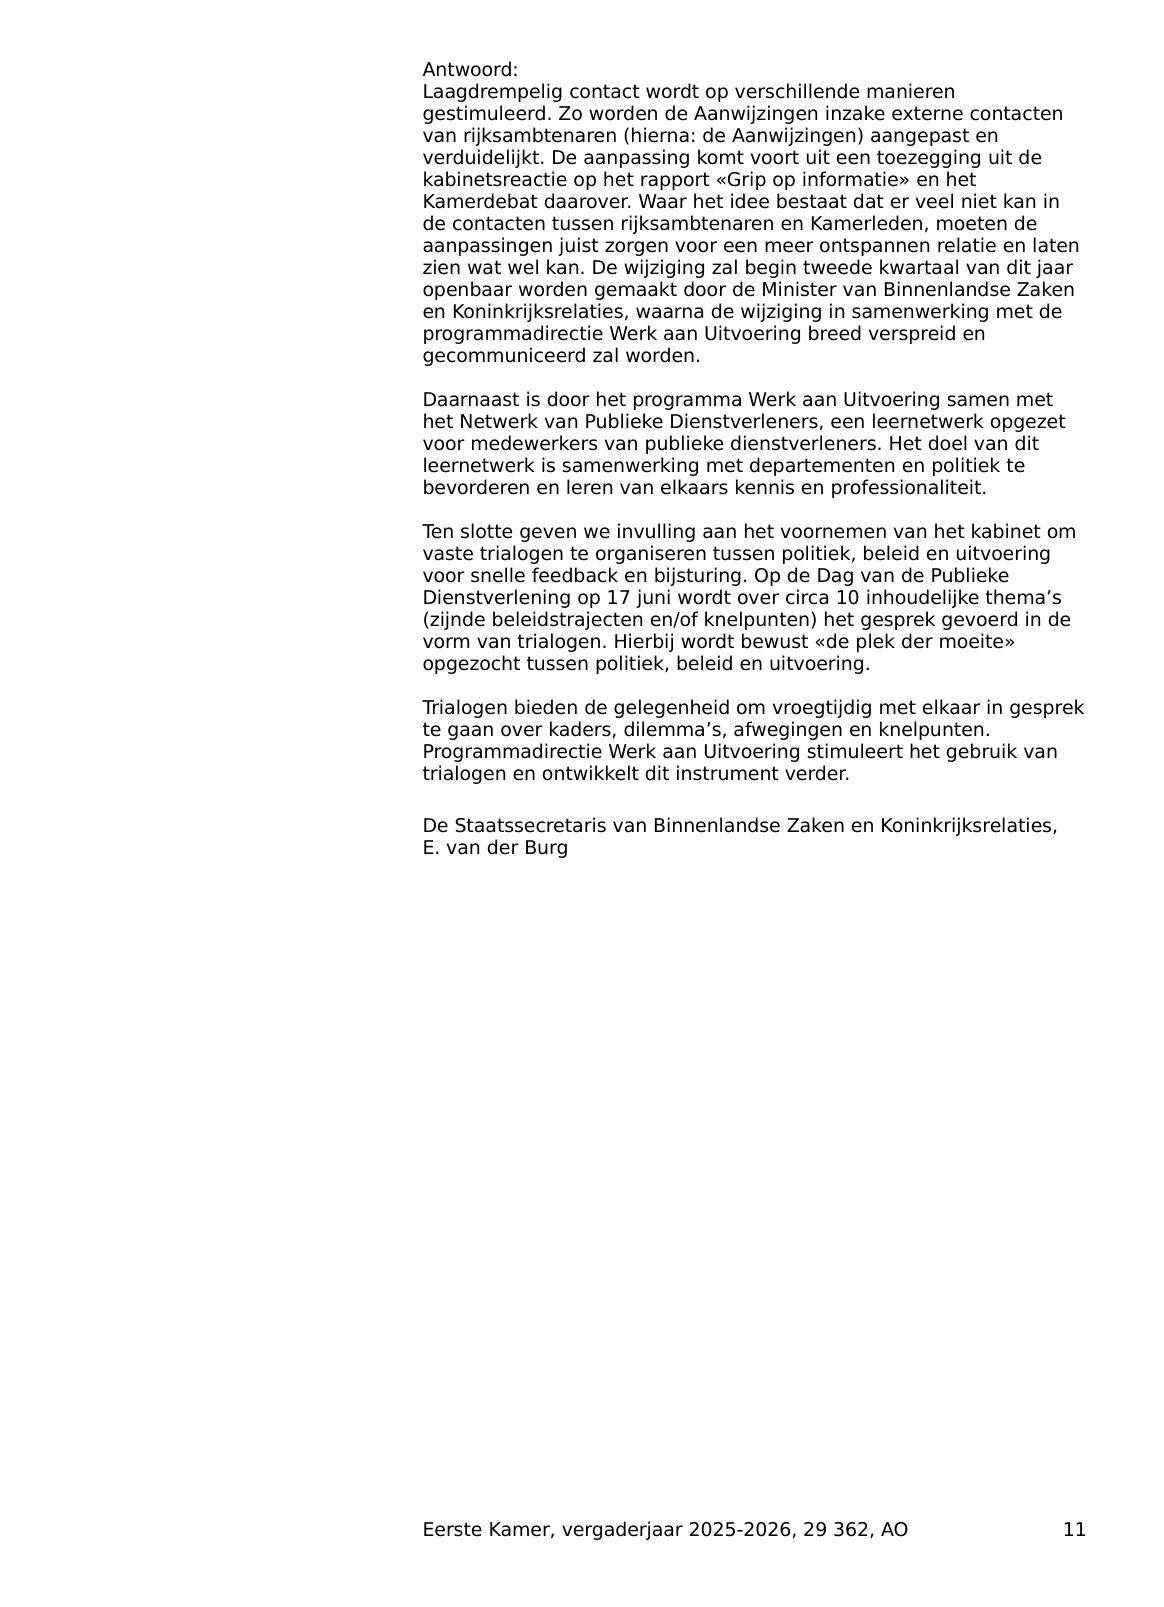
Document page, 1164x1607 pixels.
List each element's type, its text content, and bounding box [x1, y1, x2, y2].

text Trialogen bieden de gelegenheid om vroegtijdig met elkaar in gesprek te gaan over kaders, dilemma’s, afwegingen en knelpunten. Programmadirectie Werk aan Uitvoering stimuleert het gebruik van trialogen en ontwikkelt dit instrument verder. [422, 697, 1087, 785]
text Daarnaast is door het programma Werk aan Uitvoering samen met het Netwerk van Publieke Dienstverleners, een leernetwerk opgezet voor medewerkers van publieke dienstverleners. Het doel van dit leernetwerk is samenwerking met departementen en politiek te bevorderen en leren van elkaars kennis en professionaliteit. [422, 389, 1087, 499]
text Laagdrempelig contact wordt op verschillende manieren gestimuleerd. Zo worden de Aanwijzingen inzake externe contacten van rijksambtenaren (hierna: de Aanwijzingen) aangepast en verduidelijkt. De aanpassing komt voort uit een toezegging uit de kabinetsreactie op het rapport «Grip op informatie» en het Kamerdebat daarover. Waar het idee bestaat dat er veel niet kan in de contacten tussen rijksambtenaren en Kamerleden, moeten de aanpassingen juist zorgen voor een meer ontspannen relatie en laten zien wat wel kan. De wijziging zal begin tweede kwartaal van dit jaar openbaar worden gemaakt door de Minister van Binnenlandse Zaken en Koninkrijksrelaties, waarna de wijziging in samenwerking met de programmadirectie Werk aan Uitvoering breed verspreid en gecommuniceerd zal worden. [422, 81, 1087, 367]
text Antwoord: [422, 59, 1087, 81]
text Ten slotte geven we invulling aan het voornemen van het kabinet om vaste trialogen te organiseren tussen politiek, beleid en uitvoering voor snelle feedback en bijsturing. Op de Dag van de Publieke Dienstverlening op 17 juni wordt over circa 10 inhoudelijke thema’s (zijnde beleidstrajecten en/of knelpunten) het gesprek gevoerd in de vorm van trialogen. Hierbij wordt bewust «de plek der moeite» opgezocht tussen politiek, beleid en uitvoering. [422, 521, 1087, 675]
text De Staatssecretaris van Binnenlandse Zaken en Koninkrijksrelaties, E. van der Burg [422, 815, 1087, 859]
